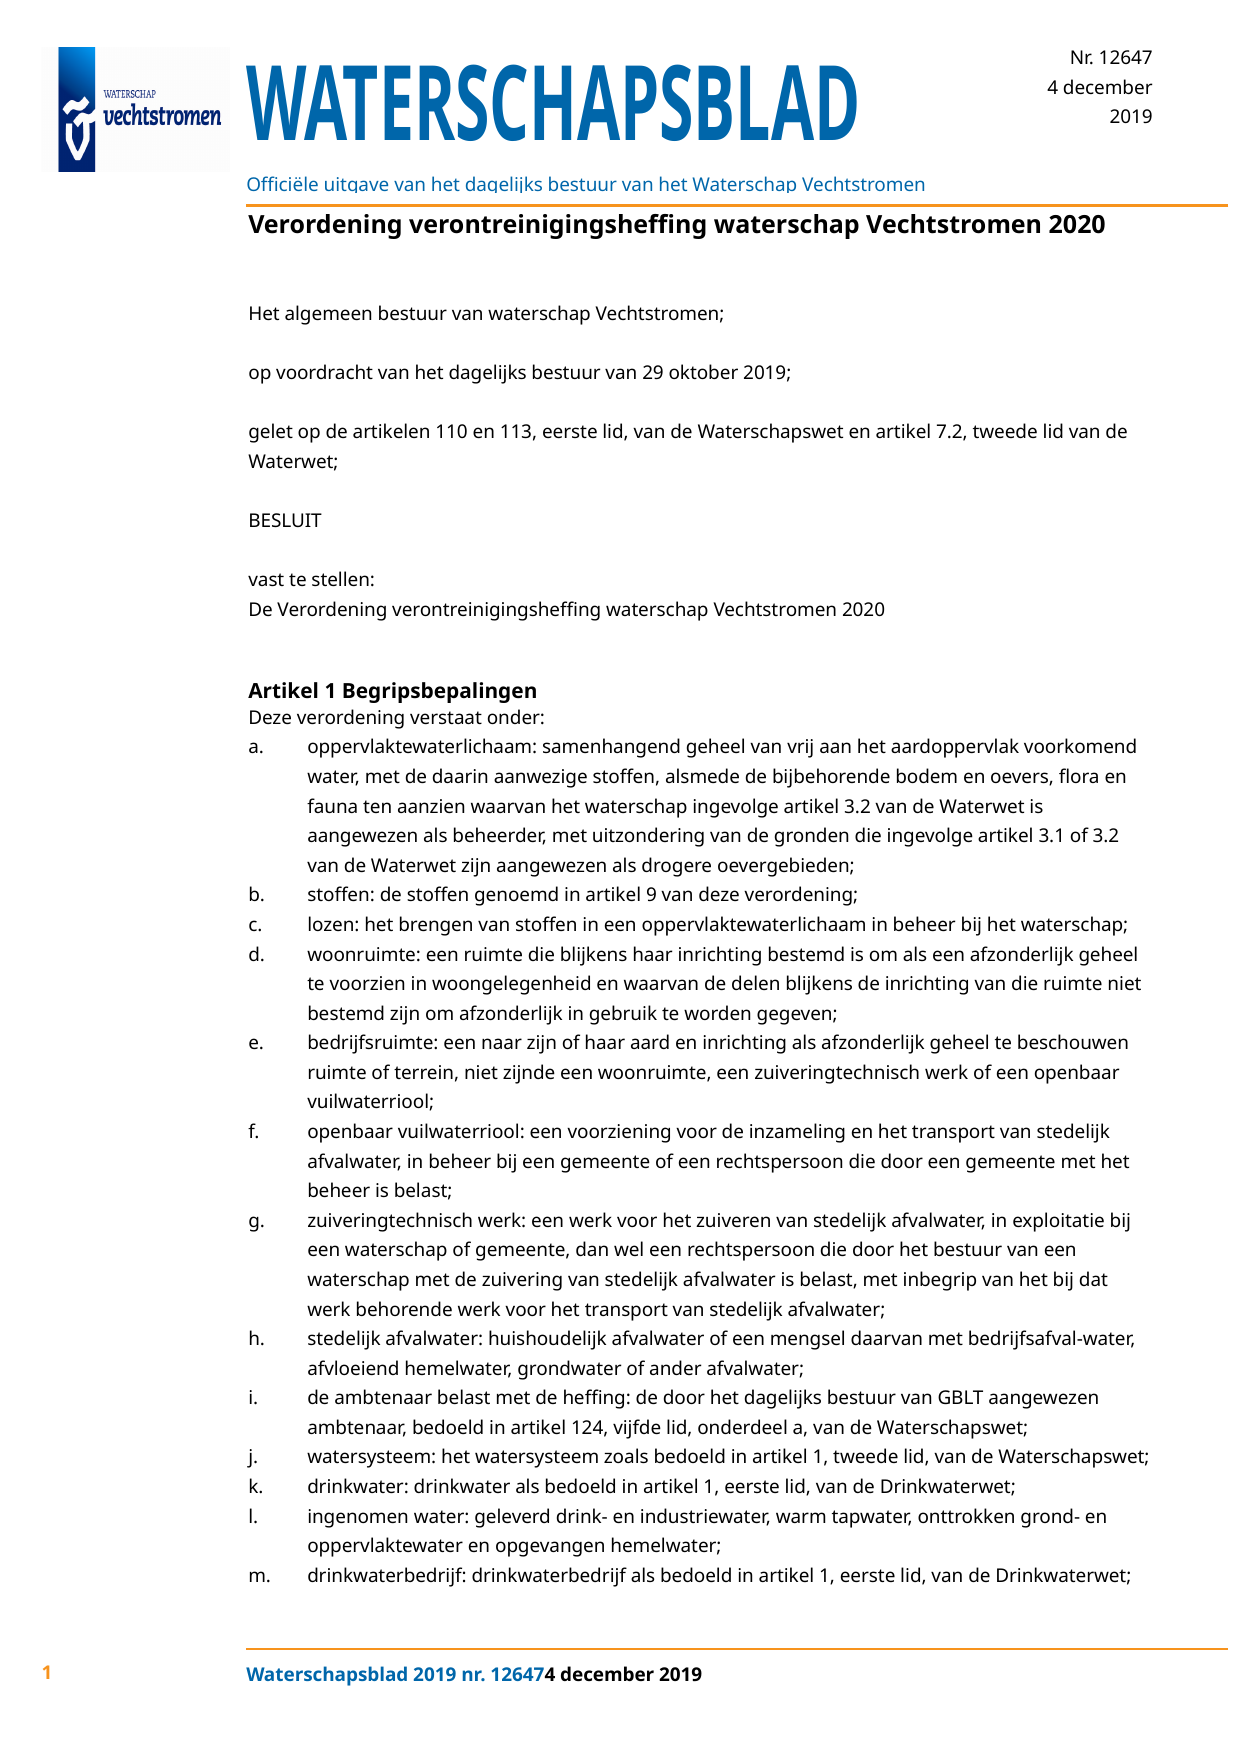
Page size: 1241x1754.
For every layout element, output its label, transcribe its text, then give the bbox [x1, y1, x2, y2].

list stoffen: de stoffen genoemd in artikel 9 van deze verordening; [248, 882, 1152, 907]
list watersysteem: het watersysteem zoals bedoeld in artikel 1, tweede lid, van de Waterschapswet; [248, 1444, 1152, 1469]
list drinkwaterbedrijf: drinkwaterbedrijf als bedoeld in artikel 1, eerste lid, van de Drinkwaterwet; [248, 1562, 1152, 1588]
list zuiveringtechnisch werk: een werk voor het zuiveren van stedelijk afvalwater, in exploitatie bij een waterschap of gemeente, dan wel een rechtspersoon die door het bestuur van een waterschap met de zuivering van stedelijk afvalwater is belast, met inbegrip van het bij dat werk behorende werk voor het transport van stedelijk afvalwater; [248, 1207, 1152, 1322]
text Deze verordening verstaat onder: [248, 704, 1152, 730]
list stedelijk afvalwater: huishoudelijk afvalwater of een mengsel daarvan met bedrijfsafval-water, afvloeiend hemelwater, grondwater of ander afvalwater; [248, 1325, 1152, 1381]
list bedrijfsruimte: een naar zijn of haar aard en inrichting als afzonderlijk geheel te beschouwen ruimte of terrein, niet zijnde een woonruimte, een zuiveringtechnisch werk of een openbaar vuilwaterriool; [248, 1029, 1152, 1114]
text Verordening verontreinigingsheffing waterschap Vechtstromen 2020 [248, 207, 1152, 241]
text gelet op de artikelen 110 en 113, eerste lid, van de Waterschapswet en artikel 7.2, tweede lid van de Waterwet; [248, 418, 1152, 473]
text De Verordening verontreinigingsheffing waterschap Vechtstromen 2020 [248, 596, 1152, 621]
text BESLUIT [248, 507, 1152, 533]
text vast te stellen: [248, 566, 1152, 592]
list ingenomen water: geleverd drink- en industriewater, warm tapwater, onttrokken grond- en oppervlaktewater en opgevangen hemelwater; [248, 1503, 1152, 1558]
list openbaar vuilwaterriool: een voorziening voor de inzameling en het transport van stedelijk afvalwater, in beheer bij een gemeente of een rechtspersoon die door een gemeente met het beheer is belast; [248, 1118, 1152, 1203]
list woonruimte: een ruimte die blijkens haar inrichting bestemd is om als een afzonderlijk geheel te voorzien in woongelegenheid en waarvan de delen blijkens de inrichting van die ruimte niet bestemd zijn om afzonderlijk in gebruik te worden gegeven; [248, 941, 1152, 1026]
text Het algemeen bestuur van waterschap Vechtstromen; [248, 300, 1152, 326]
list lozen: het brengen van stoffen in een oppervlaktewaterlichaam in beheer bij het waterschap; [248, 911, 1152, 937]
list de ambtenaar belast met de heffing: de door het dagelijks bestuur van GBLT aangewezen ambtenaar, bedoeld in artikel 124, vijfde lid, onderdeel a, van de Waterschapswet; [248, 1384, 1152, 1440]
list drinkwater: drinkwater als bedoeld in artikel 1, eerste lid, van de Drinkwaterwet; [248, 1473, 1152, 1499]
picture [41, 47, 231, 172]
list oppervlaktewaterlichaam: samenhangend geheel van vrij aan het aardoppervlak voorkomend water, met de daarin aanwezige stoffen, alsmede de bijbehorende bodem en oevers, flora en fauna ten aanzien waarvan het waterschap ingevolge artikel 3.2 van de Waterwet is aangewezen als beheerder, met uitzondering van de gronden die ingevolge artikel 3.1 of 3.2 van de Waterwet zijn aangewezen als drogere oevergebieden; [248, 734, 1152, 878]
text op voordracht van het dagelijks bestuur van 29 oktober 2019; [248, 359, 1152, 385]
text Artikel 1 Begripsbepalingen [248, 676, 1152, 704]
